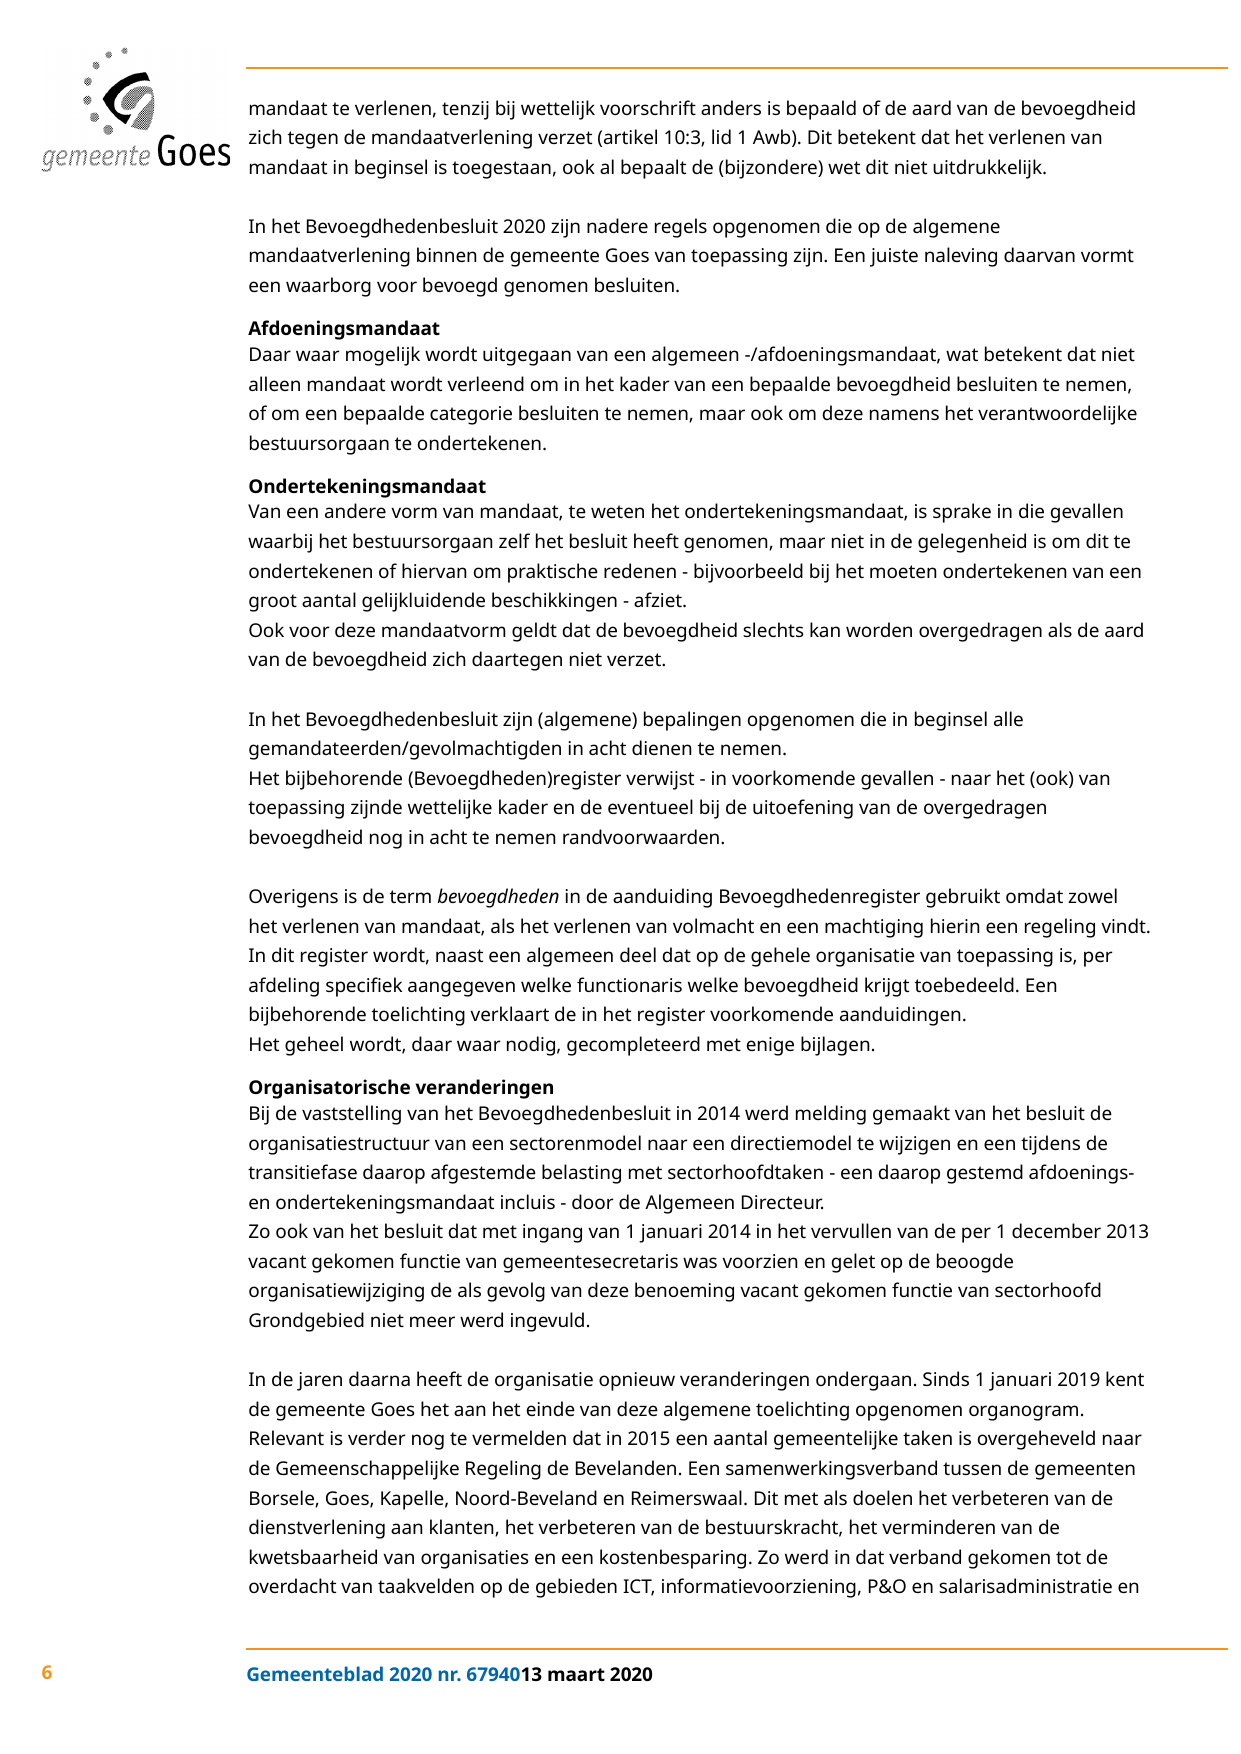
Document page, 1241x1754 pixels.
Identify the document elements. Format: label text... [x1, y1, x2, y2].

text Organisatorische veranderingen [248, 1074, 1152, 1100]
text Bij de vaststelling van het Bevoegdhedenbesluit in 2014 werd melding gemaakt van het besluit de organisatiestructuur van een sectorenmodel naar een directiemodel te wijzigen en een tijdens de transitiefase daarop afgestemde belasting met sectorhoofdtaken - een daarop gestemd afdoenings- en ondertekeningsmandaat incluis - door de Algemeen Directeur. [248, 1100, 1152, 1214]
text Overigens is de term bevoegdheden in de aanduiding Bevoegdhedenregister gebruikt omdat zowel het verlenen van mandaat, als het verlenen van volmacht en een machtiging hierin een regeling vindt. [248, 883, 1152, 939]
text Van een andere vorm van mandaat, te weten het ondertekeningsmandaat, is sprake in die gevallen waarbij het bestuursorgaan zelf het besluit heeft genomen, maar niet in de gelegenheid is om dit te ondertekenen of hiervan om praktische redenen - bijvoorbeeld bij het moeten ondertekenen van een groot aantal gelijkluidende beschikkingen - afziet. [248, 499, 1152, 613]
text Ondertekeningsmandaat [248, 473, 1152, 499]
text Het geheel wordt, daar waar nodig, gecompleteerd met enige bijlagen. [248, 1031, 1152, 1057]
text Het bijbehorende (Bevoegdheden)register verwijst - in voorkomende gevallen - naar het (ook) van toepassing zijnde wettelijke kader en de eventueel bij de uitoefening van de overgedragen bevoegdheid nog in acht te nemen randvoorwaarden. [248, 765, 1152, 850]
text Afdoeningsmandaat [248, 315, 1152, 341]
text Ook voor deze mandaatvorm geldt dat de bevoegdheid slechts kan worden overgedragen als de aard van de bevoegdheid zich daartegen niet verzet. [248, 617, 1152, 672]
text Daar waar mogelijk wordt uitgegaan van een algemeen -/afdoeningsmandaat, wat betekent dat niet alleen mandaat wordt verleend om in het kader van een bepaalde bevoegdheid besluiten te nemen, of om een bepaalde categorie besluiten te nemen, maar ook om deze namens het verantwoordelijke bestuursorgaan te ondertekenen. [248, 341, 1152, 456]
picture [41, 47, 231, 172]
text In het Bevoegdhedenbesluit 2020 zijn nadere regels opgenomen die op de algemene mandaatverlening binnen de gemeente Goes van toepassing zijn. Een juiste naleving daarvan vormt een waarborg voor bevoegd genomen besluiten. [248, 213, 1152, 298]
text Relevant is verder nog te vermelden dat in 2015 een aantal gemeentelijke taken is overgeheveld naar de Gemeenschappelijke Regeling de Bevelanden. Een samenwerkingsverband tussen de gemeenten Borsele, Goes, Kapelle, Noord-Beveland en Reimerswaal. Dit met als doelen het verbeteren van de dienstverlening aan klanten, het verbeteren van de bestuurskracht, het verminderen van de kwetsbaarheid van organisaties en een kostenbesparing. Zo werd in dat verband gekomen tot de overdacht van taakvelden op de gebieden ICT, informatievoorziening, P&O en salarisadministratie en [248, 1426, 1152, 1599]
text mandaat te verlenen, tenzij bij wettelijk voorschrift anders is bepaald of de aard van de bevoegdheid zich tegen de mandaatverlening verzet (artikel 10:3, lid 1 Awb). Dit betekent dat het verlenen van mandaat in beginsel is toegestaan, ook al bepaalt de (bijzondere) wet dit niet uitdrukkelijk. [248, 95, 1152, 180]
text In de jaren daarna heeft de organisatie opnieuw veranderingen ondergaan. Sinds 1 januari 2019 kent de gemeente Goes het aan het einde van deze algemene toelichting opgenomen organogram. [248, 1366, 1152, 1422]
text In het Bevoegdhedenbesluit zijn (algemene) bepalingen opgenomen die in beginsel alle gemandateerden/gevolmachtigden in acht dienen te nemen. [248, 706, 1152, 761]
text Zo ook van het besluit dat met ingang van 1 januari 2014 in het vervullen van de per 1 december 2013 vacant gekomen functie van gemeentesecretaris was voorzien en gelet op de beoogde organisatiewijziging de als gevolg van deze benoeming vacant gekomen functie van sectorhoofd Grondgebied niet meer werd ingevuld. [248, 1218, 1152, 1333]
text In dit register wordt, naast een algemeen deel dat op de gehele organisatie van toepassing is, per afdeling specifiek aangegeven welke functionaris welke bevoegdheid krijgt toebedeeld. Een bijbehorende toelichting verklaart de in het register voorkomende aanduidingen. [248, 942, 1152, 1027]
